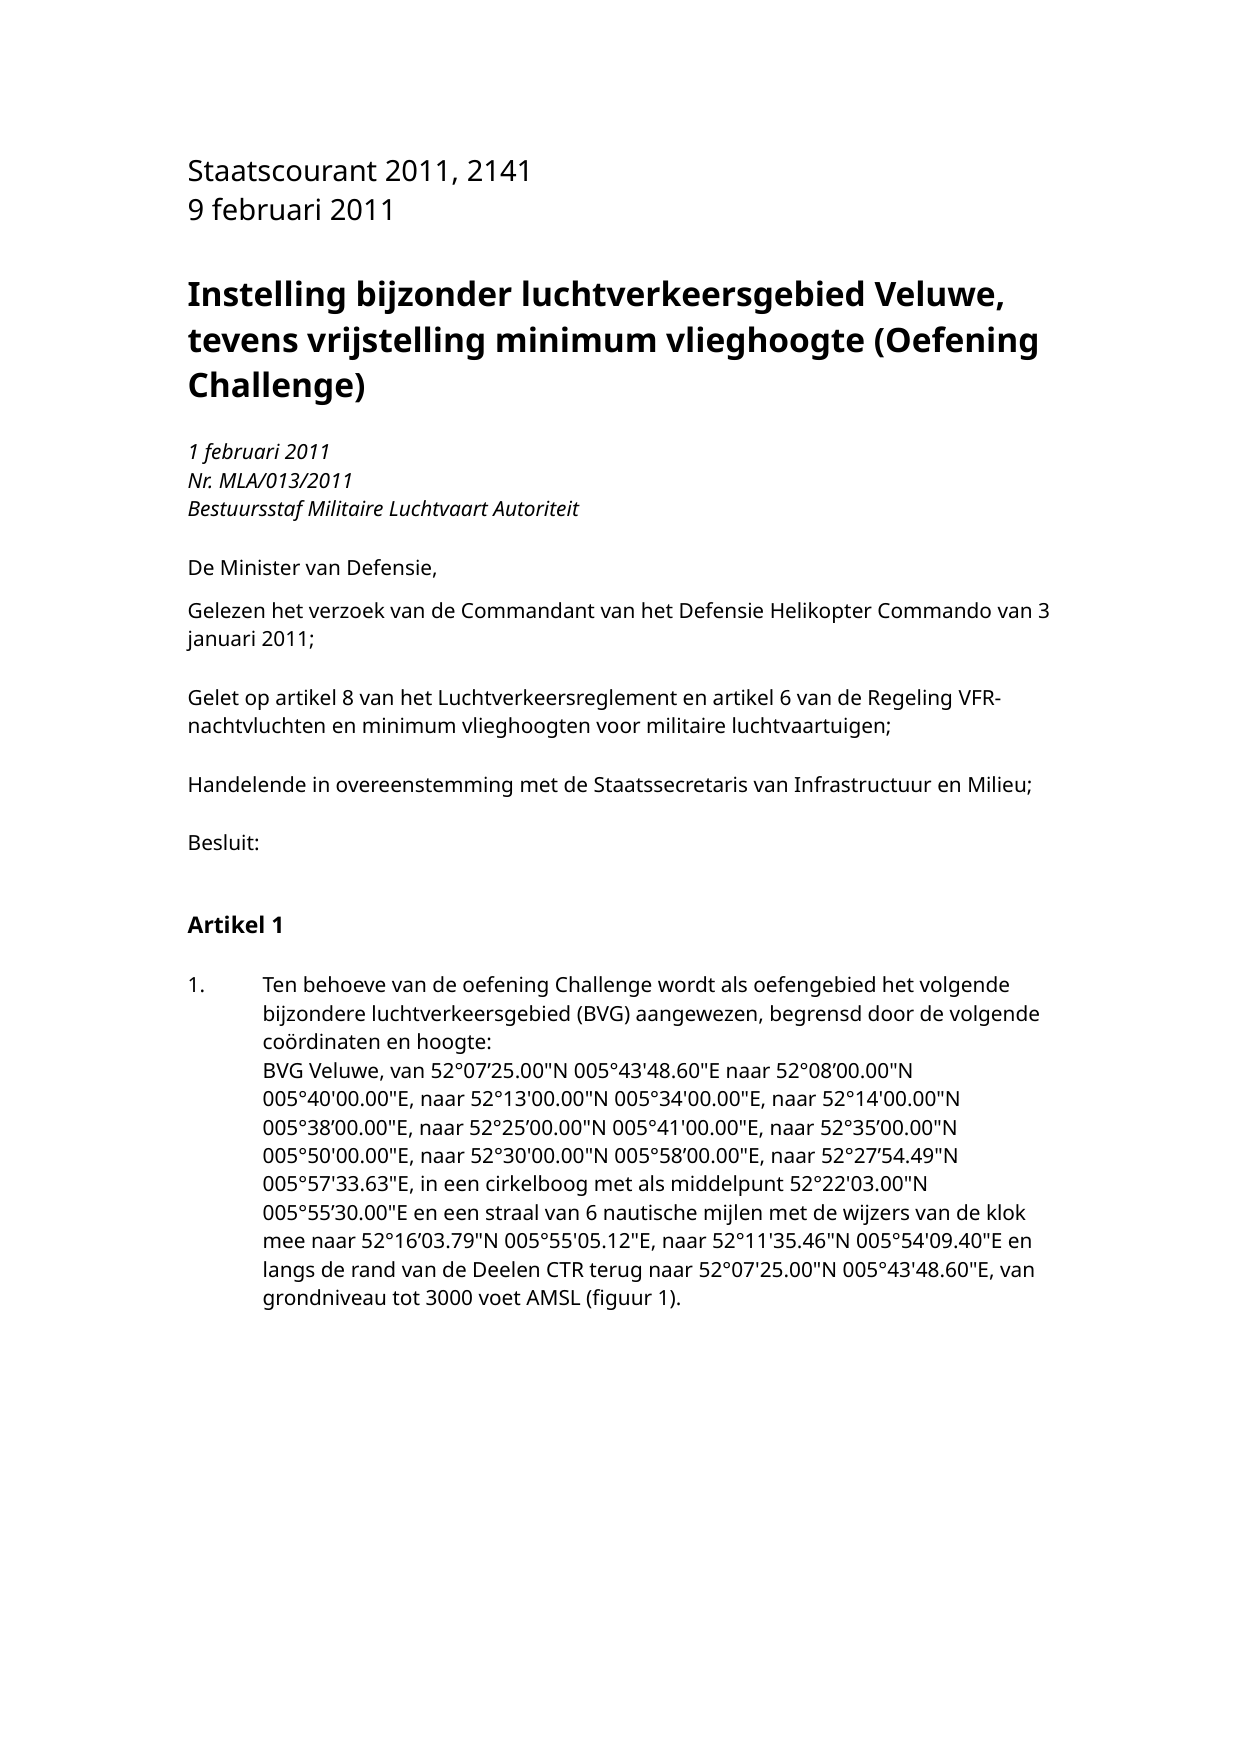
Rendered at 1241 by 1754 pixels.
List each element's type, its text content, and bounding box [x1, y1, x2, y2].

text Handelende in overeenstemming met de Staatssecretaris van Infrastructuur en Milieu; [187, 770, 1053, 798]
text De Minister van Defensie, [187, 553, 1053, 581]
text 1 februari 2011 [187, 437, 1053, 466]
list Ten behoeve van de oefening Challenge wordt als oefengebied het volgende bijzondere luchtverkeersgebied (BVG) aangewezen, begrensd door de volgende coördinaten en hoogte: [187, 971, 1053, 1056]
subtitle Artikel 1 [187, 909, 1053, 941]
subtitle Instelling bijzonder luchtverkeersgebied Veluwe, tevens vrijstelling minimum vlieghoogte (Oefening Challenge) [187, 271, 1053, 407]
text Gelezen het verzoek van de Commandant van het Defensie Helikopter Commando van 3 januari 2011; [187, 596, 1053, 653]
text Gelet op artikel 8 van het Luchtverkeersreglement en artikel 6 van de Regeling VFR-nachtvluchten en minimum vlieghoogten voor militaire luchtvaartuigen; [187, 683, 1053, 740]
list BVG Veluwe, van 52°07’25.00"N 005°43'48.60"E naar 52°08’00.00"N 005°40'00.00"E, naar 52°13'00.00"N 005°34'00.00"E, naar 52°14'00.00"N 005°38’00.00"E, naar 52°25’00.00"N 005°41'00.00"E, naar 52°35’00.00"N 005°50'00.00"E, naar 52°30'00.00"N 005°58’00.00"E, naar 52°27’54.49"N 005°57'33.63"E, in een cirkelboog met als middelpunt 52°22'03.00"N 005°55’30.00"E en een straal van 6 nautische mijlen met de wijzers van de klok mee naar 52°16’03.79"N 005°55'05.12"E, naar 52°11'35.46"N 005°54'09.40"E en langs de rand van de Deelen CTR terug naar 52°07'25.00"N 005°43'48.60"E, van grondniveau tot 3000 voet AMSL (figuur 1). [187, 1056, 1053, 1312]
text 9 februari 2011 [187, 190, 1053, 229]
text Staatscourant 2011, 2141 [187, 150, 1053, 190]
text Nr. MLA/013/2011 [187, 466, 1053, 494]
text Besluit: [187, 828, 1053, 857]
text Bestuursstaf Militaire Luchtvaart Autoriteit [187, 494, 1053, 523]
